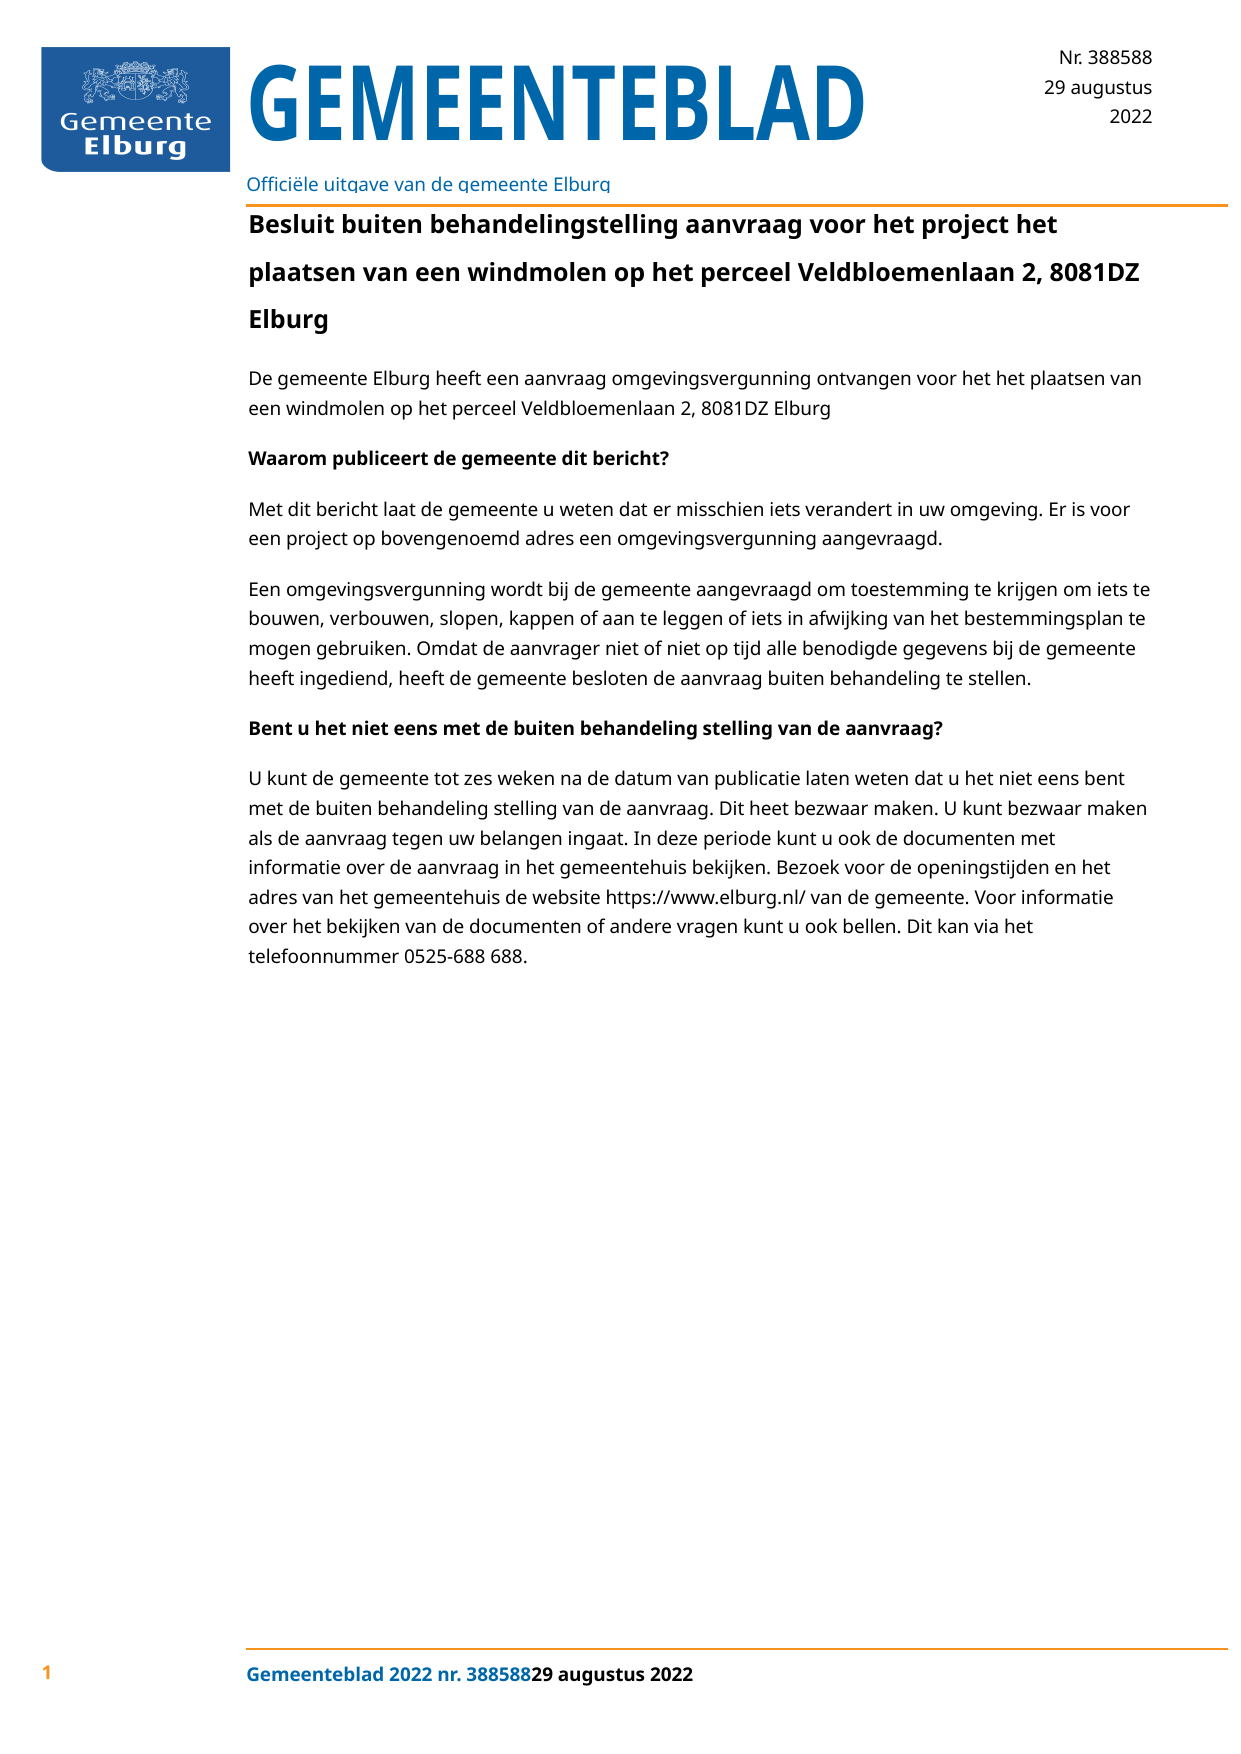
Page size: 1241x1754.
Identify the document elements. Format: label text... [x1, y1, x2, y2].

text Een omgevingsvergunning wordt bij de gemeente aangevraagd om toestemming te krijgen om iets te bouwen, verbouwen, slopen, kappen of aan te leggen of iets in afwijking van het bestemmingsplan te mogen gebruiken. Omdat de aanvrager niet of niet op tijd alle benodigde gegevens bij de gemeente heeft ingediend, heeft de gemeente besloten de aanvraag buiten behandeling te stellen. [248, 576, 1152, 690]
text Bent u het niet eens met de buiten behandeling stelling van de aanvraag? [248, 715, 1152, 741]
text Besluit buiten behandelingstelling aanvraag voor het project het plaatsen van een windmolen op het perceel Veldbloemenlaan 2, 8081DZ Elburg [248, 207, 1152, 336]
text Met dit bericht laat de gemeente u weten dat er misschien iets verandert in uw omgeving. Er is voor een project op bovengenoemd adres een omgevingsvergunning aangevraagd. [248, 496, 1152, 551]
text Waarom publiceert de gemeente dit bericht? [248, 446, 1152, 471]
text De gemeente Elburg heeft een aanvraag omgevingsvergunning ontvangen voor het het plaatsen van een windmolen op het perceel Veldbloemenlaan 2, 8081DZ Elburg [248, 366, 1152, 421]
picture [41, 47, 231, 172]
text U kunt de gemeente tot zes weken na de datum van publicatie laten weten dat u het niet eens bent met de buiten behandeling stelling van de aanvraag. Dit heet bezwaar maken. U kunt bezwaar maken als de aanvraag tegen uw belangen ingaat. In deze periode kunt u ook de documenten met informatie over de aanvraag in het gemeentehuis bekijken. Bezoek voor de openingstijden en het adres van het gemeentehuis de website https://www.elburg.nl/ van de gemeente. Voor informatie over het bekijken van de documenten of andere vragen kunt u ook bellen. Dit kan via het telefoonnummer 0525-688 688. [248, 766, 1152, 969]
